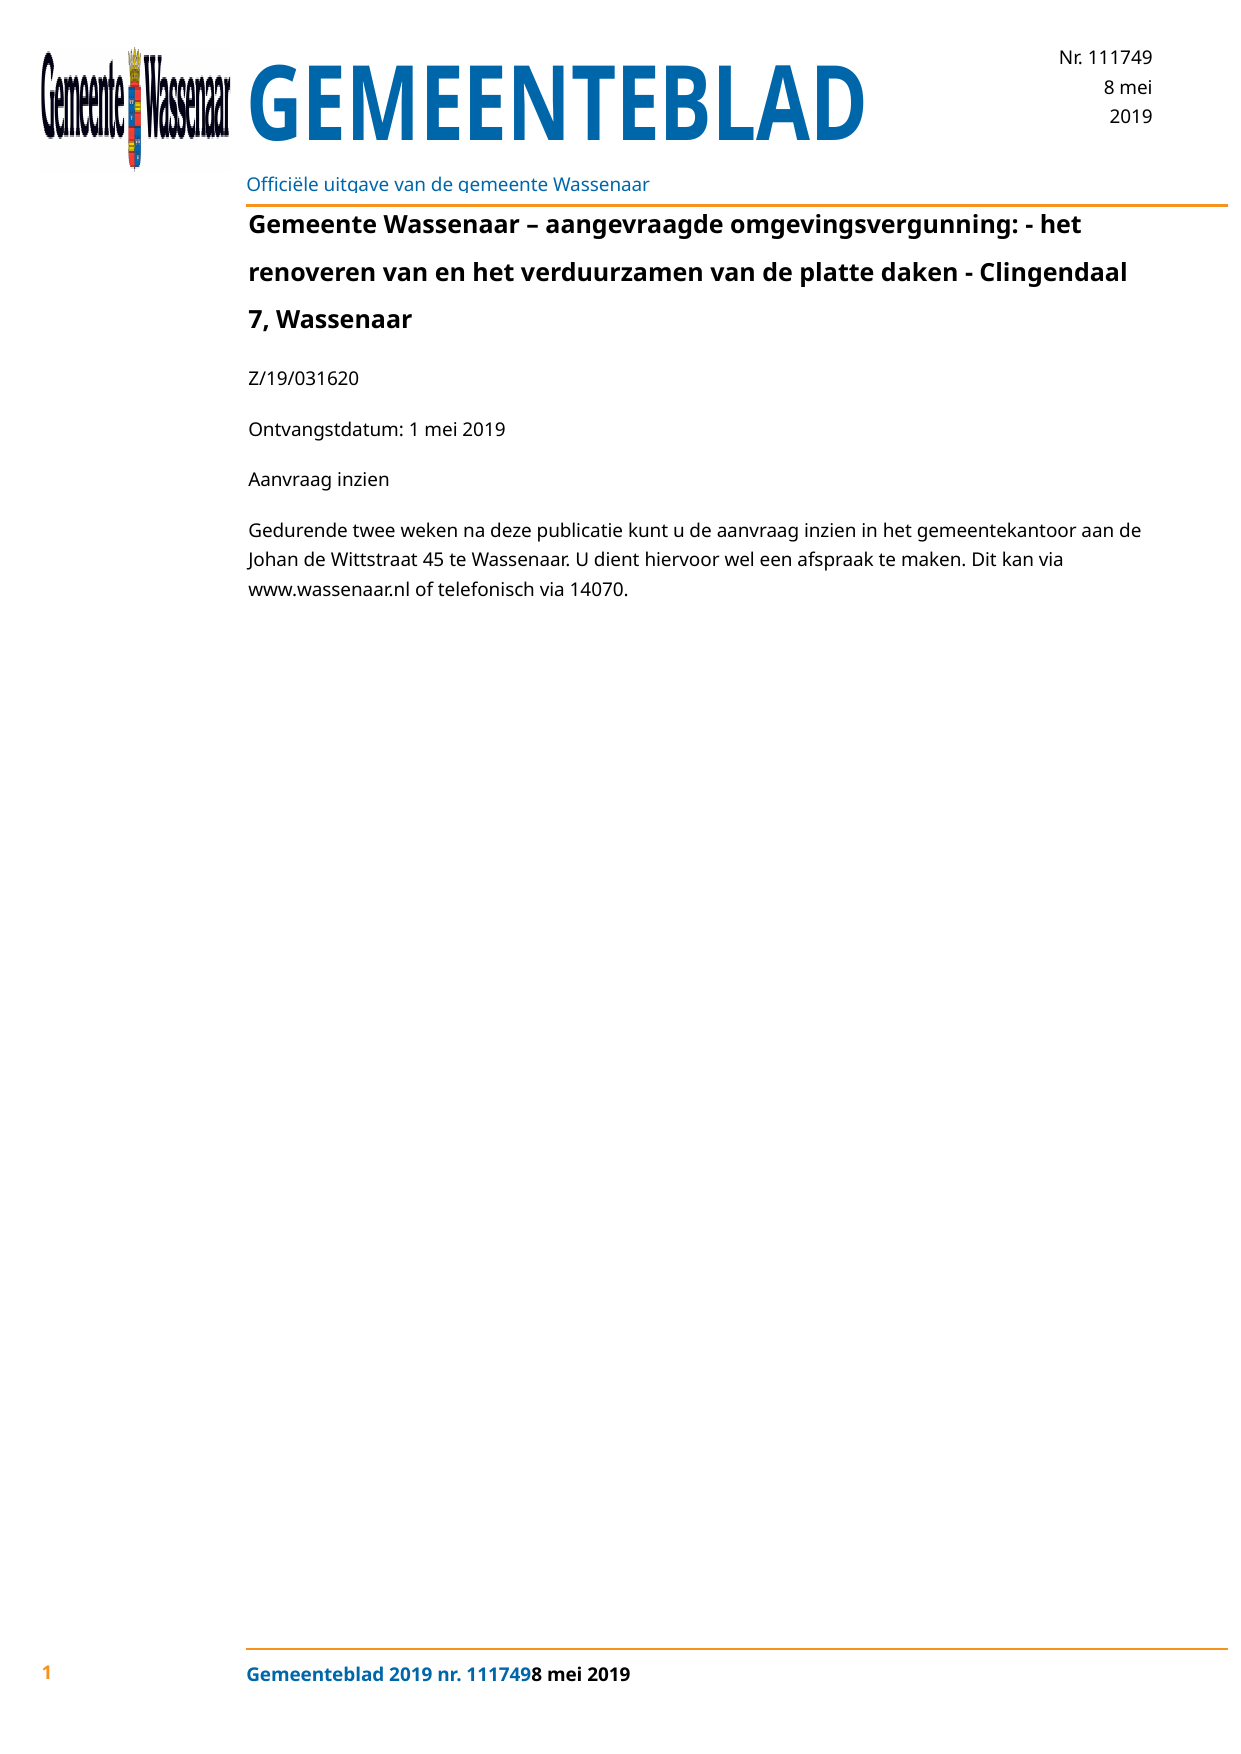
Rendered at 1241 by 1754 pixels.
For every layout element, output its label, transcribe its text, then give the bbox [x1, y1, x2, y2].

text Gedurende twee weken na deze publicatie kunt u de aanvraag inzien in het gemeentekantoor aan de Johan de Wittstraat 45 te Wassenaar. U dient hiervoor wel een afspraak te maken. Dit kan via www.wassenaar.nl of telefonisch via 14070. [248, 517, 1152, 602]
text Gemeente Wassenaar – aangevraagde omgevingsvergunning: - het renoveren van en het verduurzamen van de platte daken - Clingendaal 7, Wassenaar [248, 207, 1152, 336]
text Aanvraag inzien [248, 466, 1152, 492]
picture [41, 47, 231, 172]
text Ontvangstdatum: 1 mei 2019 [248, 416, 1152, 442]
text Z/19/031620 [248, 366, 1152, 391]
